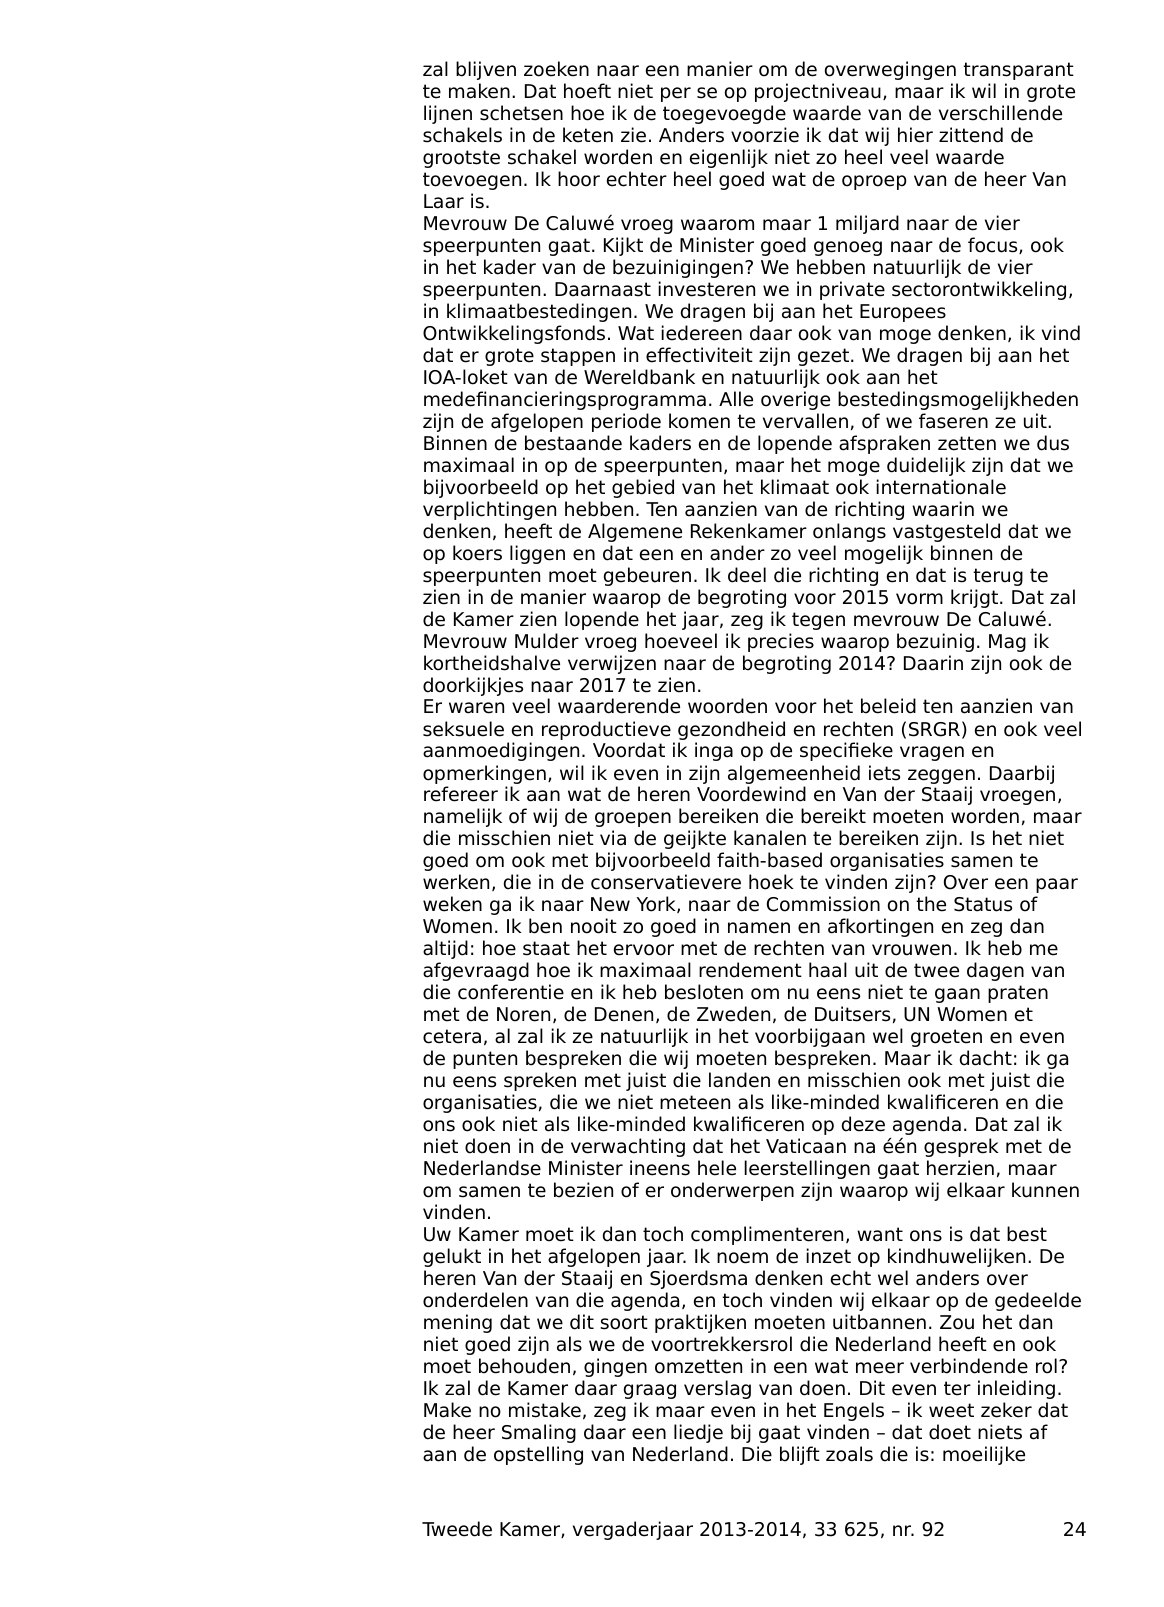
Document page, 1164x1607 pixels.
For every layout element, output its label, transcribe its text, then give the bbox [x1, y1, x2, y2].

text Er waren veel waarderende woorden voor het beleid ten aanzien van seksuele en reproductieve gezondheid en rechten (SRGR) en ook veel aanmoedigingen. Voordat ik inga op de specifieke vragen en opmerkingen, wil ik even in zijn algemeenheid iets zeggen. Daarbij refereer ik aan wat de heren Voordewind en Van der Staaij vroegen, namelijk of wij de groepen bereiken die bereikt moeten worden, maar die misschien niet via de geijkte kanalen te bereiken zijn. Is het niet goed om ook met bijvoorbeeld faith-based organisaties samen te werken, die in de conservatievere hoek te vinden zijn? Over een paar weken ga ik naar New York, naar de Commission on the Status of Women. Ik ben nooit zo goed in namen en afkortingen en zeg dan altijd: hoe staat het ervoor met de rechten van vrouwen. Ik heb me afgevraagd hoe ik maximaal rendement haal uit de twee dagen van die conferentie en ik heb besloten om nu eens niet te gaan praten met de Noren, de Denen, de Zweden, de Duitsers, UN Women et cetera, al zal ik ze natuurlijk in het voorbijgaan wel groeten en even de punten bespreken die wij moeten bespreken. Maar ik dacht: ik ga nu eens spreken met juist die landen en misschien ook met juist die organisaties, die we niet meteen als like-minded kwalificeren en die ons ook niet als like-minded kwalificeren op deze agenda. Dat zal ik niet doen in de verwachting dat het Vaticaan na één gesprek met de Nederlandse Minister ineens hele leerstellingen gaat herzien, maar om samen te bezien of er onderwerpen zijn waarop wij elkaar kunnen vinden. [422, 696, 1087, 1224]
text zal blijven zoeken naar een manier om de overwegingen transparant te maken. Dat hoeft niet per se op projectniveau, maar ik wil in grote lijnen schetsen hoe ik de toegevoegde waarde van de verschillende schakels in de keten zie. Anders voorzie ik dat wij hier zittend de grootste schakel worden en eigenlijk niet zo heel veel waarde toevoegen. Ik hoor echter heel goed wat de oproep van de heer Van Laar is. [422, 59, 1087, 213]
text Mevrouw Mulder vroeg hoeveel ik precies waarop bezuinig. Mag ik kortheidshalve verwijzen naar de begroting 2014? Daarin zijn ook de doorkijkjes naar 2017 te zien. [422, 631, 1087, 696]
text Mevrouw De Caluwé vroeg waarom maar 1 miljard naar de vier speerpunten gaat. Kijkt de Minister goed genoeg naar de focus, ook in het kader van de bezuinigingen? We hebben natuurlijk de vier speerpunten. Daarnaast investeren we in private sectorontwikkeling, in klimaatbestedingen. We dragen bij aan het Europees Ontwikkelingsfonds. Wat iedereen daar ook van moge denken, ik vind dat er grote stappen in effectiviteit zijn gezet. We dragen bij aan het IOA-loket van de Wereldbank en natuurlijk ook aan het medefinancieringsprogramma. Alle overige bestedingsmogelijkheden zijn de afgelopen periode komen te vervallen, of we faseren ze uit. Binnen de bestaande kaders en de lopende afspraken zetten we dus maximaal in op de speerpunten, maar het moge duidelijk zijn dat we bijvoorbeeld op het gebied van het klimaat ook internationale verplichtingen hebben. Ten aanzien van de richting waarin we denken, heeft de Algemene Rekenkamer onlangs vastgesteld dat we op koers liggen en dat een en ander zo veel mogelijk binnen de speerpunten moet gebeuren. Ik deel die richting en dat is terug te zien in de manier waarop de begroting voor 2015 vorm krijgt. Dat zal de Kamer zien lopende het jaar, zeg ik tegen mevrouw De Caluwé. [422, 213, 1087, 631]
text Uw Kamer moet ik dan toch complimenteren, want ons is dat best gelukt in het afgelopen jaar. Ik noem de inzet op kindhuwelijken. De heren Van der Staaij en Sjoerdsma denken echt wel anders over onderdelen van die agenda, en toch vinden wij elkaar op de gedeelde mening dat we dit soort praktijken moeten uitbannen. Zou het dan niet goed zijn als we de voortrekkersrol die Nederland heeft en ook moet behouden, gingen omzetten in een wat meer verbindende rol? Ik zal de Kamer daar graag verslag van doen. Dit even ter inleiding. Make no mistake, zeg ik maar even in het Engels – ik weet zeker dat de heer Smaling daar een liedje bij gaat vinden – dat doet niets af aan de opstelling van Nederland. Die blijft zoals die is: moeilijke [422, 1224, 1087, 1466]
